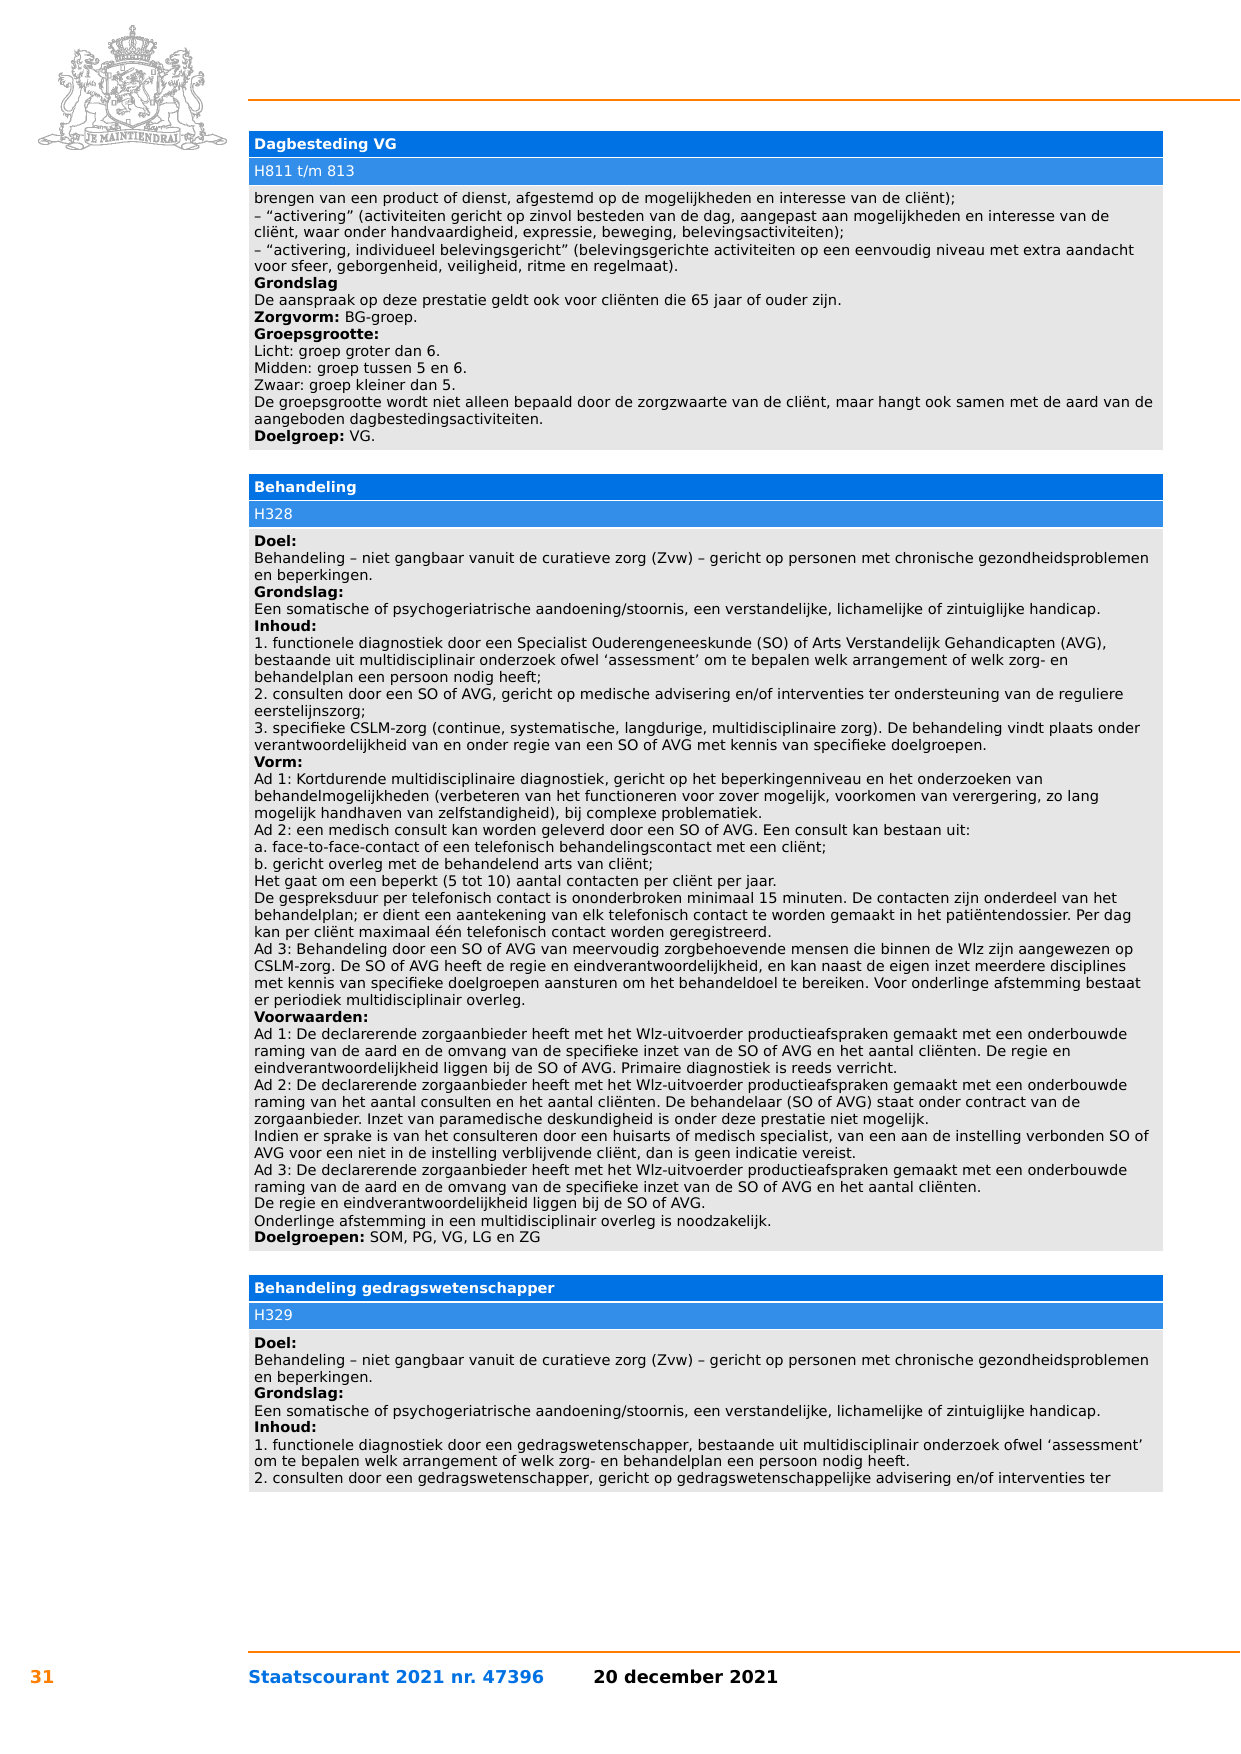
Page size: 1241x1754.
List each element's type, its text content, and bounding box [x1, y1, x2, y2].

table_cell Doel: Behandeling – niet gangbaar vanuit de curatieve zorg (Zvw) – gericht op personen met chronische gezondheidsproblemen en beperkingen. Grondslag: Een somatische of psychogeriatrische aandoening/stoornis, een verstandelijke, lichamelijke of zintuiglijke handicap. Inhoud: 1. functionele diagnostiek door een Specialist Ouderengeneeskunde (SO) of Arts Verstandelijk Gehandicapten (AVG), bestaande uit multidisciplinair onderzoek ofwel ‘assessment’ om te bepalen welk arrangement of welk zorg- en behandelplan een persoon nodig heeft; 2. consulten door een SO of AVG, gericht op medische advisering en/of interventies ter ondersteuning van de reguliere eerstelijnszorg; 3. specifieke CSLM-zorg (continue, systematische, langdurige, multidisciplinaire zorg). De behandeling vindt plaats onder verantwoordelijkheid van en onder regie van een SO of AVG met kennis van specifieke doelgroepen. Vorm: Ad 1: Kortdurende multidisciplinaire diagnostiek, gericht op het beperkingenniveau en het onderzoeken van behandelmogelijkheden (verbeteren van het functioneren voor zover mogelijk, voorkomen van verergering, zo lang mogelijk handhaven van zelfstandigheid), bij complexe problematiek. Ad 2: een medisch consult kan worden geleverd door een SO of AVG. Een consult kan bestaan uit: a. face-to-face-contact of een telefonisch behandelingscontact met een cliënt; b. gericht overleg met de behandelend arts van cliënt; Het gaat om een beperkt (5 tot 10) aantal contacten per cliënt per jaar. De gespreksduur per telefonisch contact is ononderbroken minimaal 15 minuten. De contacten zijn onderdeel van het behandelplan; er dient een aantekening van elk telefonisch contact te worden gemaakt in het patiëntendossier. Per dag kan per cliënt maximaal één telefonisch contact worden geregistreerd. Ad 3: Behandeling door een SO of AVG van meervoudig zorgbehoevende mensen die binnen de Wlz zijn aangewezen op CSLM-zorg. De SO of AVG heeft de regie en eindverantwoordelijkheid, en kan naast de eigen inzet meerdere disciplines met kennis van specifieke doelgroepen aansturen om het behandeldoel te bereiken. Voor onderlinge afstemming bestaat er periodiek multidisciplinair overleg. Voorwaarden: Ad 1: De declarerende zorgaanbieder heeft met het Wlz-uitvoerder productieafspraken gemaakt met een onderbouwde raming van de aard en de omvang van de specifieke inzet van de SO of AVG en het aantal cliënten. De regie en eindverantwoordelijkheid liggen bij de SO of AVG. Primaire diagnostiek is reeds verricht. Ad 2: De declarerende zorgaanbieder heeft met het Wlz-uitvoerder productieafspraken gemaakt met een onderbouwde raming van het aantal consulten en het aantal cliënten. De behandelaar (SO of AVG) staat onder contract van de zorgaanbieder. Inzet van paramedische deskundigheid is onder deze prestatie niet mogelijk. Indien er sprake is van het consulteren door een huisarts of medisch specialist, van een aan de instelling verbonden SO of AVG voor een niet in de instelling verblijvende cliënt, dan is geen indicatie vereist. Ad 3: De declarerende zorgaanbieder heeft met het Wlz-uitvoerder productieafspraken gemaakt met een onderbouwde raming van de aard en de omvang van de specifieke inzet van de SO of AVG en het aantal cliënten. De regie en eindverantwoordelijkheid liggen bij de SO of AVG. Onderlinge afstemming in een multidisciplinair overleg is noodzakelijk. Doelgroepen: SOM, PG, VG, LG en ZG [249, 529, 1163, 1251]
table_cell H328 [249, 501, 1163, 527]
table_cell Doel: Behandeling – niet gangbaar vanuit de curatieve zorg (Zvw) – gericht op personen met chronische gezondheidsproblemen en beperkingen. Grondslag: Een somatische of psychogeriatrische aandoening/stoornis, een verstandelijke, lichamelijke of zintuiglijke handicap. Inhoud: 1. functionele diagnostiek door een gedragswetenschapper, bestaande uit multidisciplinair onderzoek ofwel ‘assessment’ om te bepalen welk arrangement of welk zorg- en behandelplan een persoon nodig heeft. 2. consulten door een gedragswetenschapper, gericht op gedragswetenschappelijke advisering en/of interventies ter [249, 1330, 1163, 1492]
picture [38, 25, 227, 150]
table_header Dagbesteding VG [249, 131, 1163, 157]
table_cell brengen van een product of dienst, afgestemd op de mogelijkheden en interesse van de cliënt); – “activering” (activiteiten gericht op zinvol besteden van de dag, aangepast aan mogelijkheden en interesse van de cliënt, waar onder handvaardigheid, expressie, beweging, belevingsactiviteiten); – “activering, individueel belevingsgericht” (belevingsgerichte activiteiten op een eenvoudig niveau met extra aandacht voor sfeer, geborgenheid, veiligheid, ritme en regelmaat). Grondslag De aanspraak op deze prestatie geldt ook voor cliënten die 65 jaar of ouder zijn. Zorgvorm: BG-groep. Groepsgrootte: Licht: groep groter dan 6. Midden: groep tussen 5 en 6. Zwaar: groep kleiner dan 5. De groepsgrootte wordt niet alleen bepaald door de zorgzwaarte van de cliënt, maar hangt ook samen met de aard van de aangeboden dagbestedingsactiviteiten. Doelgroep: VG. [249, 186, 1163, 450]
table_header Behandeling [249, 474, 1163, 500]
table_cell H811 t/m 813 [249, 158, 1163, 185]
table_cell H329 [249, 1303, 1163, 1329]
table_header Behandeling gedragswetenschapper [249, 1275, 1163, 1301]
